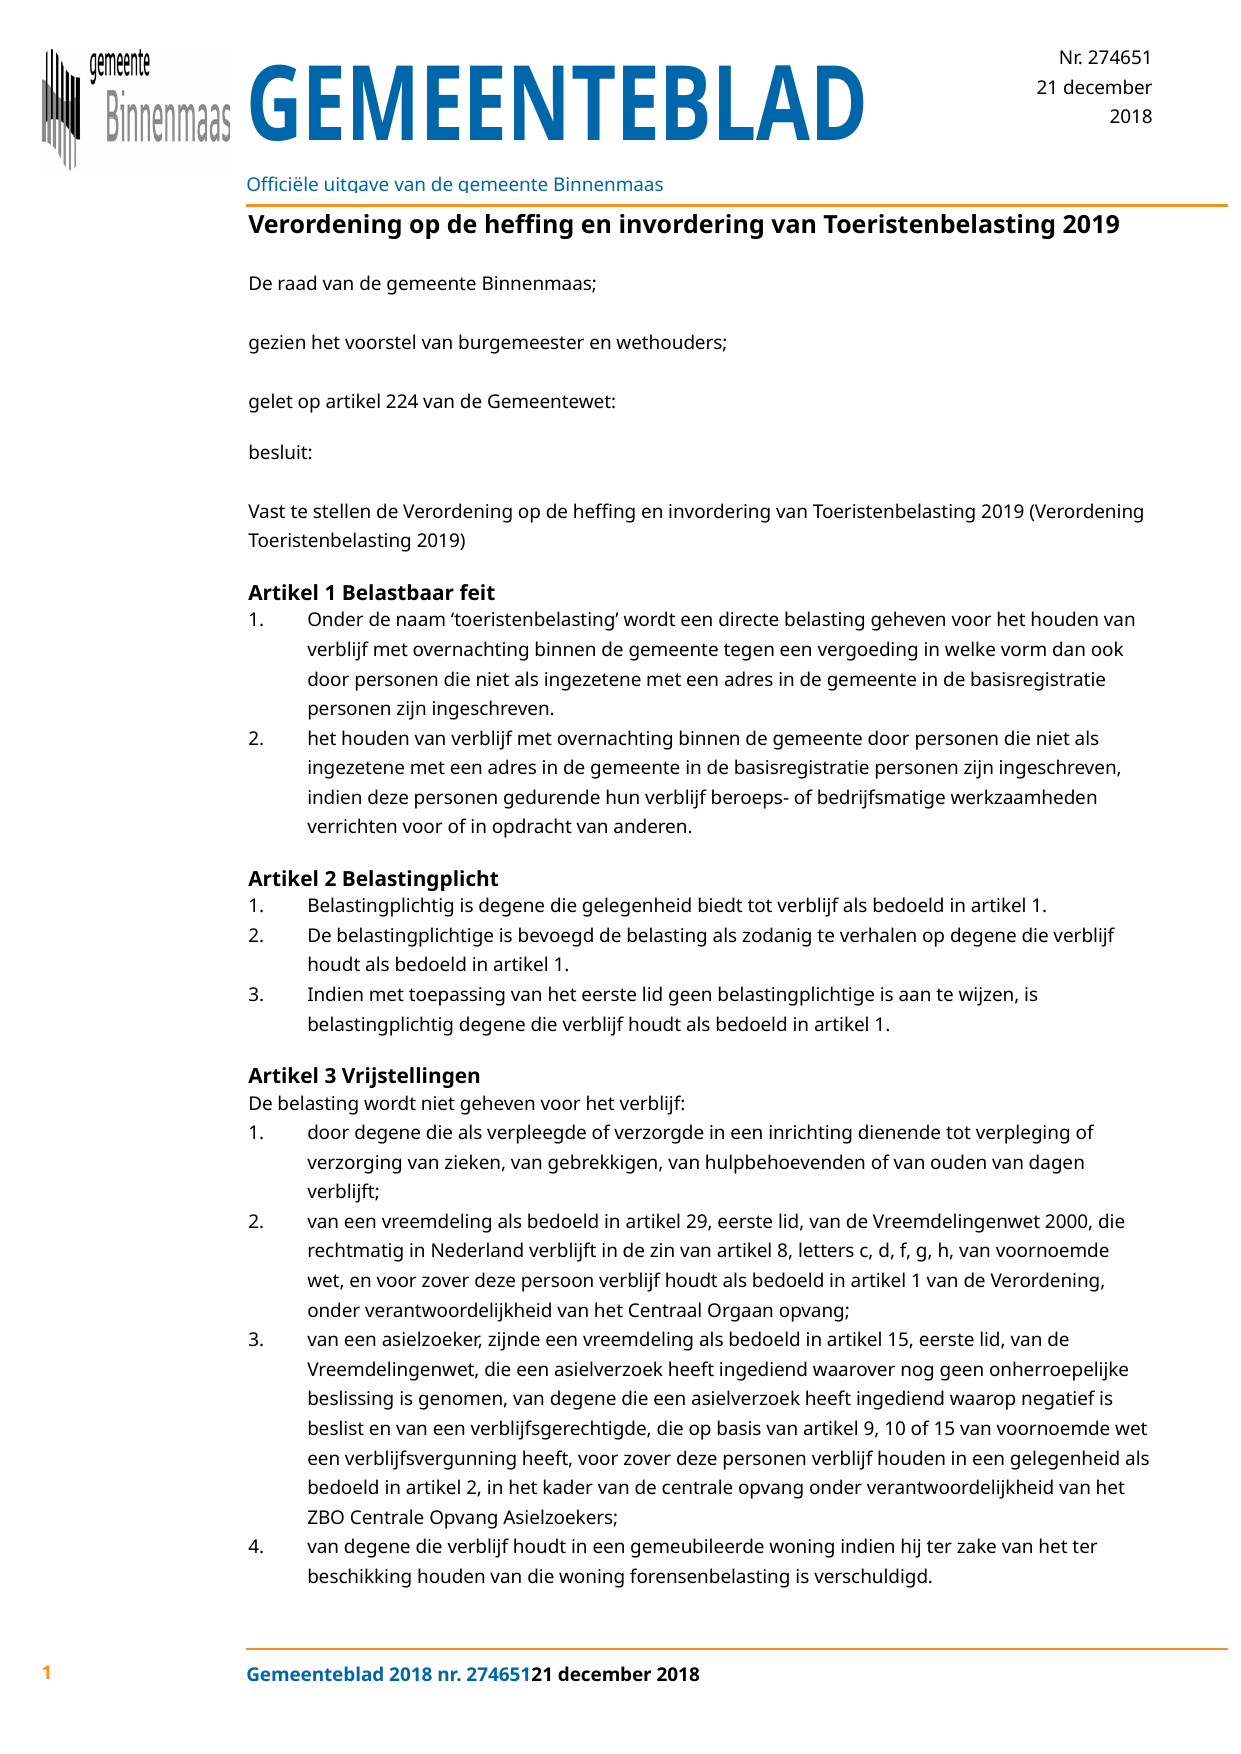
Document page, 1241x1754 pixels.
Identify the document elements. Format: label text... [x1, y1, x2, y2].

text De belasting wordt niet geheven voor het verblijf: [248, 1090, 1152, 1115]
text De raad van de gemeente Binnenmaas; [248, 270, 1152, 296]
text Artikel 1 Belastbaar feit [248, 578, 1152, 607]
text gezien het voorstel van burgemeester en wethouders; [248, 329, 1152, 355]
list Indien met toepassing van het eerste lid geen belastingplichtige is aan te wijzen, is belastingplichtig degene die verblijf houdt als bedoeld in artikel 1. [248, 981, 1152, 1037]
text Artikel 3 Vrijstellingen [248, 1061, 1152, 1090]
list De belastingplichtige is bevoegd de belasting als zodanig te verhalen op degene die verblijf houdt als bedoeld in artikel 1. [248, 922, 1152, 977]
list van degene die verblijf houdt in een gemeubileerde woning indien hij ter zake van het ter beschikking houden van die woning forensenbelasting is verschuldigd. [248, 1533, 1152, 1589]
picture [41, 47, 231, 172]
list van een asielzoeker, zijnde een vreemdeling als bedoeld in artikel 15, eerste lid, van de Vreemdelingenwet, die een asielverzoek heeft ingediend waarover nog geen onherroepelijke beslissing is genomen, van degene die een asielverzoek heeft ingediend waarop negatief is beslist en van een verblijfsgerechtigde, die op basis van artikel 9, 10 of 15 van voornoemde wet een verblijfsvergunning heeft, voor zover deze personen verblijf houden in een gelegenheid als bedoeld in artikel 2, in het kader van de centrale opvang onder verantwoordelijkheid van het ZBO Centrale Opvang Asielzoekers; [248, 1326, 1152, 1529]
text Vast te stellen de Verordening op de heffing en invordering van Toeristenbelasting 2019 (Verordening Toeristenbelasting 2019) [248, 498, 1152, 553]
text Verordening op de heffing en invordering van Toeristenbelasting 2019 [248, 207, 1152, 241]
list van een vreemdeling als bedoeld in artikel 29, eerste lid, van de Vreemdelingenwet 2000, die rechtmatig in Nederland verblijft in de zin van artikel 8, letters c, d, f, g, h, van voornoemde wet, en voor zover deze persoon verblijf houdt als bedoeld in artikel 1 van de Verordening, onder verantwoordelijkheid van het Centraal Orgaan opvang; [248, 1208, 1152, 1322]
list het houden van verblijf met overnachting binnen de gemeente door personen die niet als ingezetene met een adres in de gemeente in de basisregistratie personen zijn ingeschreven, indien deze personen gedurende hun verblijf beroeps- of bedrijfsmatige werkzaamheden verrichten voor of in opdracht van anderen. [248, 725, 1152, 839]
list Belastingplichtig is degene die gelegenheid biedt tot verblijf als bedoeld in artikel 1. [248, 892, 1152, 918]
text gelet op artikel 224 van de Gemeentewet: [248, 389, 1152, 414]
text Artikel 2 Belastingplicht [248, 864, 1152, 892]
list door degene die als verpleegde of verzorgde in een inrichting dienende tot verpleging of verzorging van zieken, van gebrekkigen, van hulpbehoevenden of van ouden van dagen verblijft; [248, 1119, 1152, 1204]
list Onder de naam ‘toeristenbelasting’ wordt een directe belasting geheven voor het houden van verblijf met overnachting binnen de gemeente tegen een vergoeding in welke vorm dan ook door personen die niet als ingezetene met een adres in de gemeente in de basisregistratie personen zijn ingeschreven. [248, 607, 1152, 721]
text besluit: [248, 439, 1152, 465]
